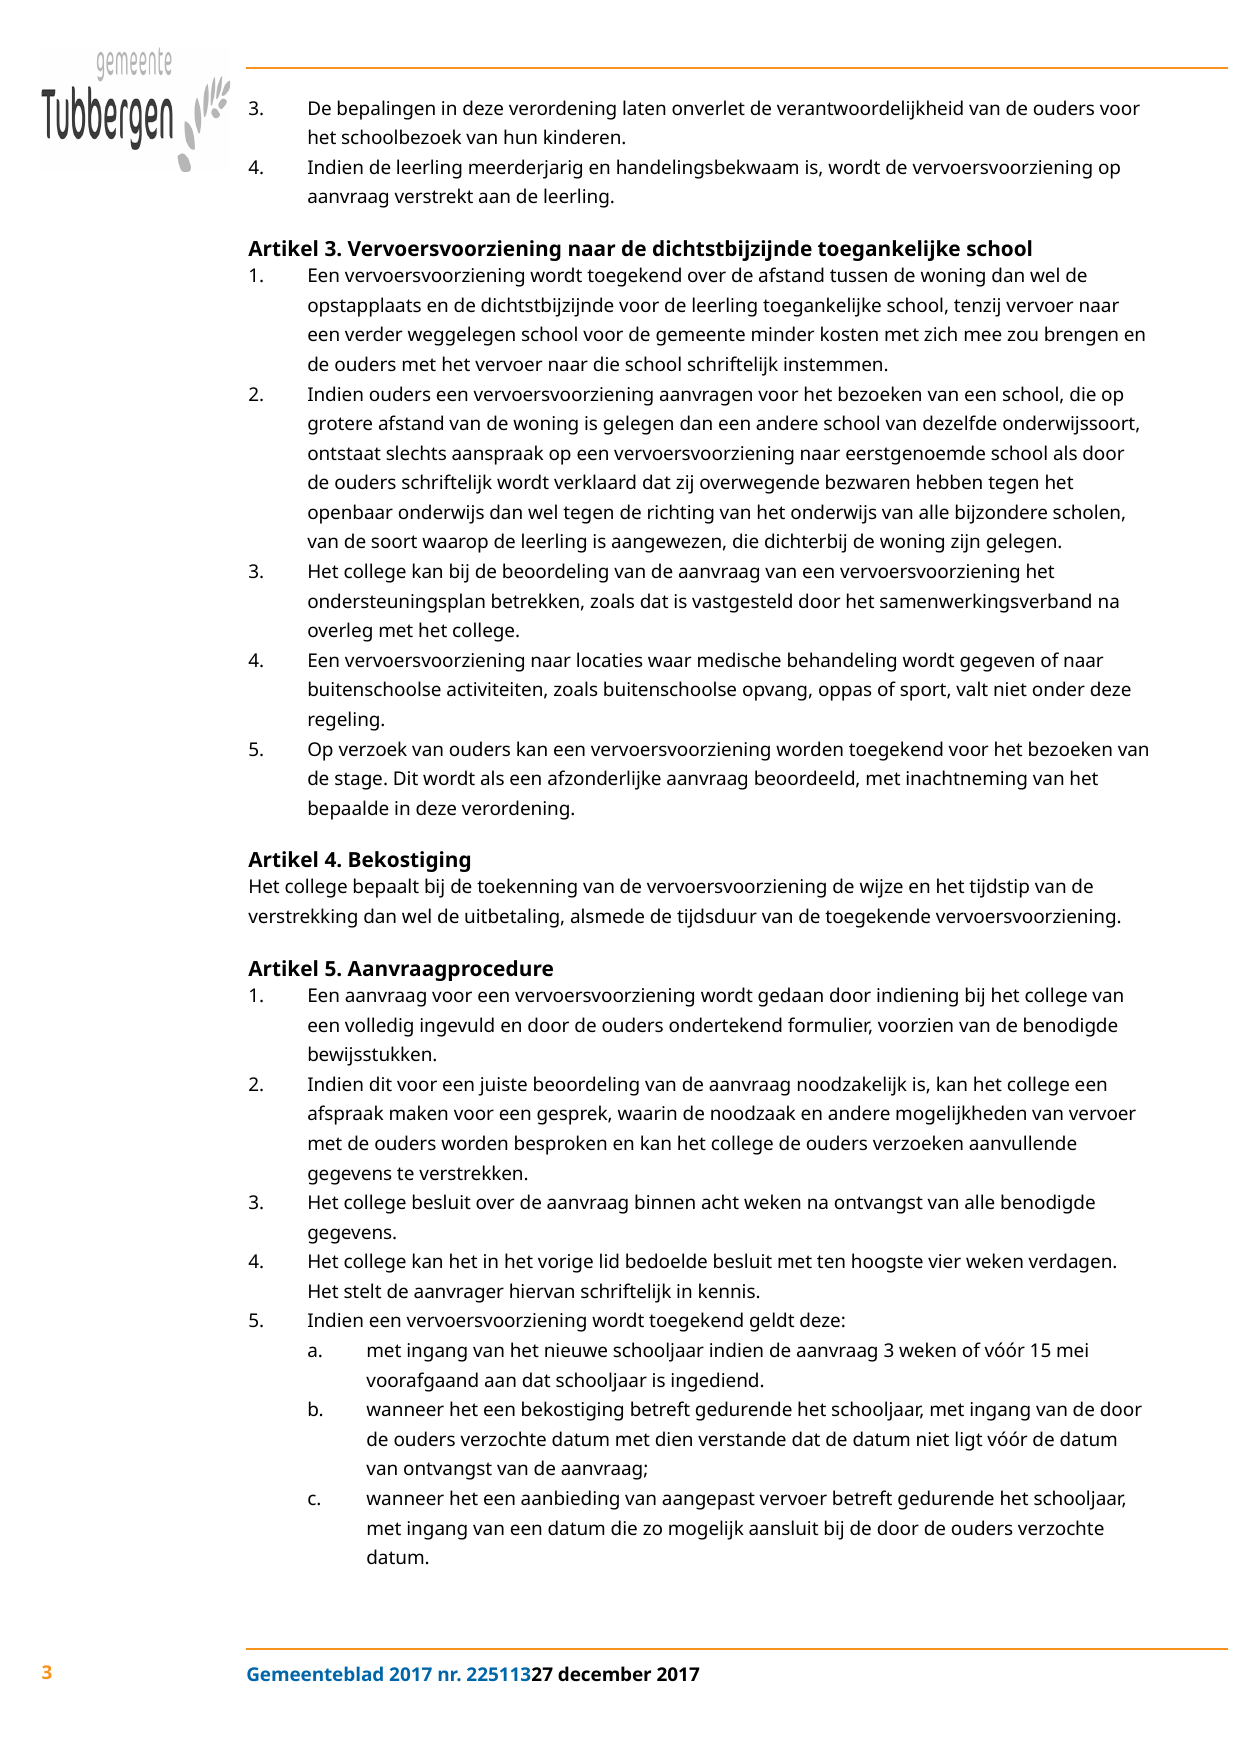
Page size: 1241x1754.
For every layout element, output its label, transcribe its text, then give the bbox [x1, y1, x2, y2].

list Indien de leerling meerderjarig en handelingsbekwaam is, wordt de vervoersvoorziening op aanvraag verstrekt aan de leerling. [248, 154, 1152, 209]
list Indien ouders een vervoersvoorziening aanvragen voor het bezoeken van een school, die op grotere afstand van de woning is gelegen dan een andere school van dezelfde onderwijssoort, ontstaat slechts aanspraak op een vervoersvoorziening naar eerstgenoemde school als door de ouders schriftelijk wordt verklaard dat zij overwegende bezwaren hebben tegen het openbaar onderwijs dan wel tegen de richting van het onderwijs van alle bijzondere scholen, van de soort waarop de leerling is aangewezen, die dichterbij de woning zijn gelegen. [248, 381, 1152, 554]
list Indien dit voor een juiste beoordeling van de aanvraag noodzakelijk is, kan het college een afspraak maken voor een gesprek, waarin de noodzaak en andere mogelijkheden van vervoer met de ouders worden besproken en kan het college de ouders verzoeken aanvullende gegevens te verstrekken. [248, 1071, 1152, 1185]
text Artikel 5. Aanvraagprocedure [248, 954, 1152, 982]
list Het college kan bij de beoordeling van de aanvraag van een vervoersvoorziening het ondersteuningsplan betrekken, zoals dat is vastgesteld door het samenwerkingsverband na overleg met het college. [248, 558, 1152, 643]
text Artikel 4. Bekostiging [248, 845, 1152, 874]
list Het college kan het in het vorige lid bedoelde besluit met ten hoogste vier weken verdagen. Het stelt de aanvrager hiervan schriftelijk in kennis. [248, 1248, 1152, 1304]
list wanneer het een aanbieding van aangepast vervoer betreft gedurende het schooljaar, met ingang van een datum die zo mogelijk aansluit bij de door de ouders verzochte datum. [307, 1485, 1152, 1570]
text Het college bepaalt bij de toekenning van de vervoersvoorziening de wijze en het tijdstip van de verstrekking dan wel de uitbetaling, alsmede de tijdsduur van de toegekende vervoersvoorziening. [248, 874, 1152, 929]
list Een aanvraag voor een vervoersvoorziening wordt gedaan door indiening bij het college van een volledig ingevuld en door de ouders ondertekend formulier, voorzien van de benodigde bewijsstukken. [248, 982, 1152, 1067]
list wanneer het een bekostiging betreft gedurende het schooljaar, met ingang van de door de ouders verzochte datum met dien verstande dat de datum niet ligt vóór de datum van ontvangst van de aanvraag; [307, 1396, 1152, 1481]
list Een vervoersvoorziening naar locaties waar medische behandeling wordt gegeven of naar buitenschoolse activiteiten, zoals buitenschoolse opvang, oppas of sport, valt niet onder deze regeling. [248, 647, 1152, 732]
list Een vervoersvoorziening wordt toegekend over de afstand tussen de woning dan wel de opstapplaats en de dichtstbijzijnde voor de leerling toegankelijke school, tenzij vervoer naar een verder weggelegen school voor de gemeente minder kosten met zich mee zou brengen en de ouders met het vervoer naar die school schriftelijk instemmen. [248, 262, 1152, 377]
list met ingang van het nieuwe schooljaar indien de aanvraag 3 weken of vóór 15 mei voorafgaand aan dat schooljaar is ingediend. [307, 1337, 1152, 1392]
list Op verzoek van ouders kan een vervoersvoorziening worden toegekend voor het bezoeken van de stage. Dit wordt als een afzonderlijke aanvraag beoordeeld, met inachtneming van het bepaalde in deze verordening. [248, 736, 1152, 821]
list De bepalingen in deze verordening laten onverlet de verantwoordelijkheid van de ouders voor het schoolbezoek van hun kinderen. [248, 95, 1152, 150]
list Indien een vervoersvoorziening wordt toegekend geldt deze: [248, 1308, 1152, 1333]
picture [41, 47, 231, 172]
text Artikel 3. Vervoersvoorziening naar de dichtstbijzijnde toegankelijke school [248, 234, 1152, 262]
list Het college besluit over de aanvraag binnen acht weken na ontvangst van alle benodigde gegevens. [248, 1189, 1152, 1244]
